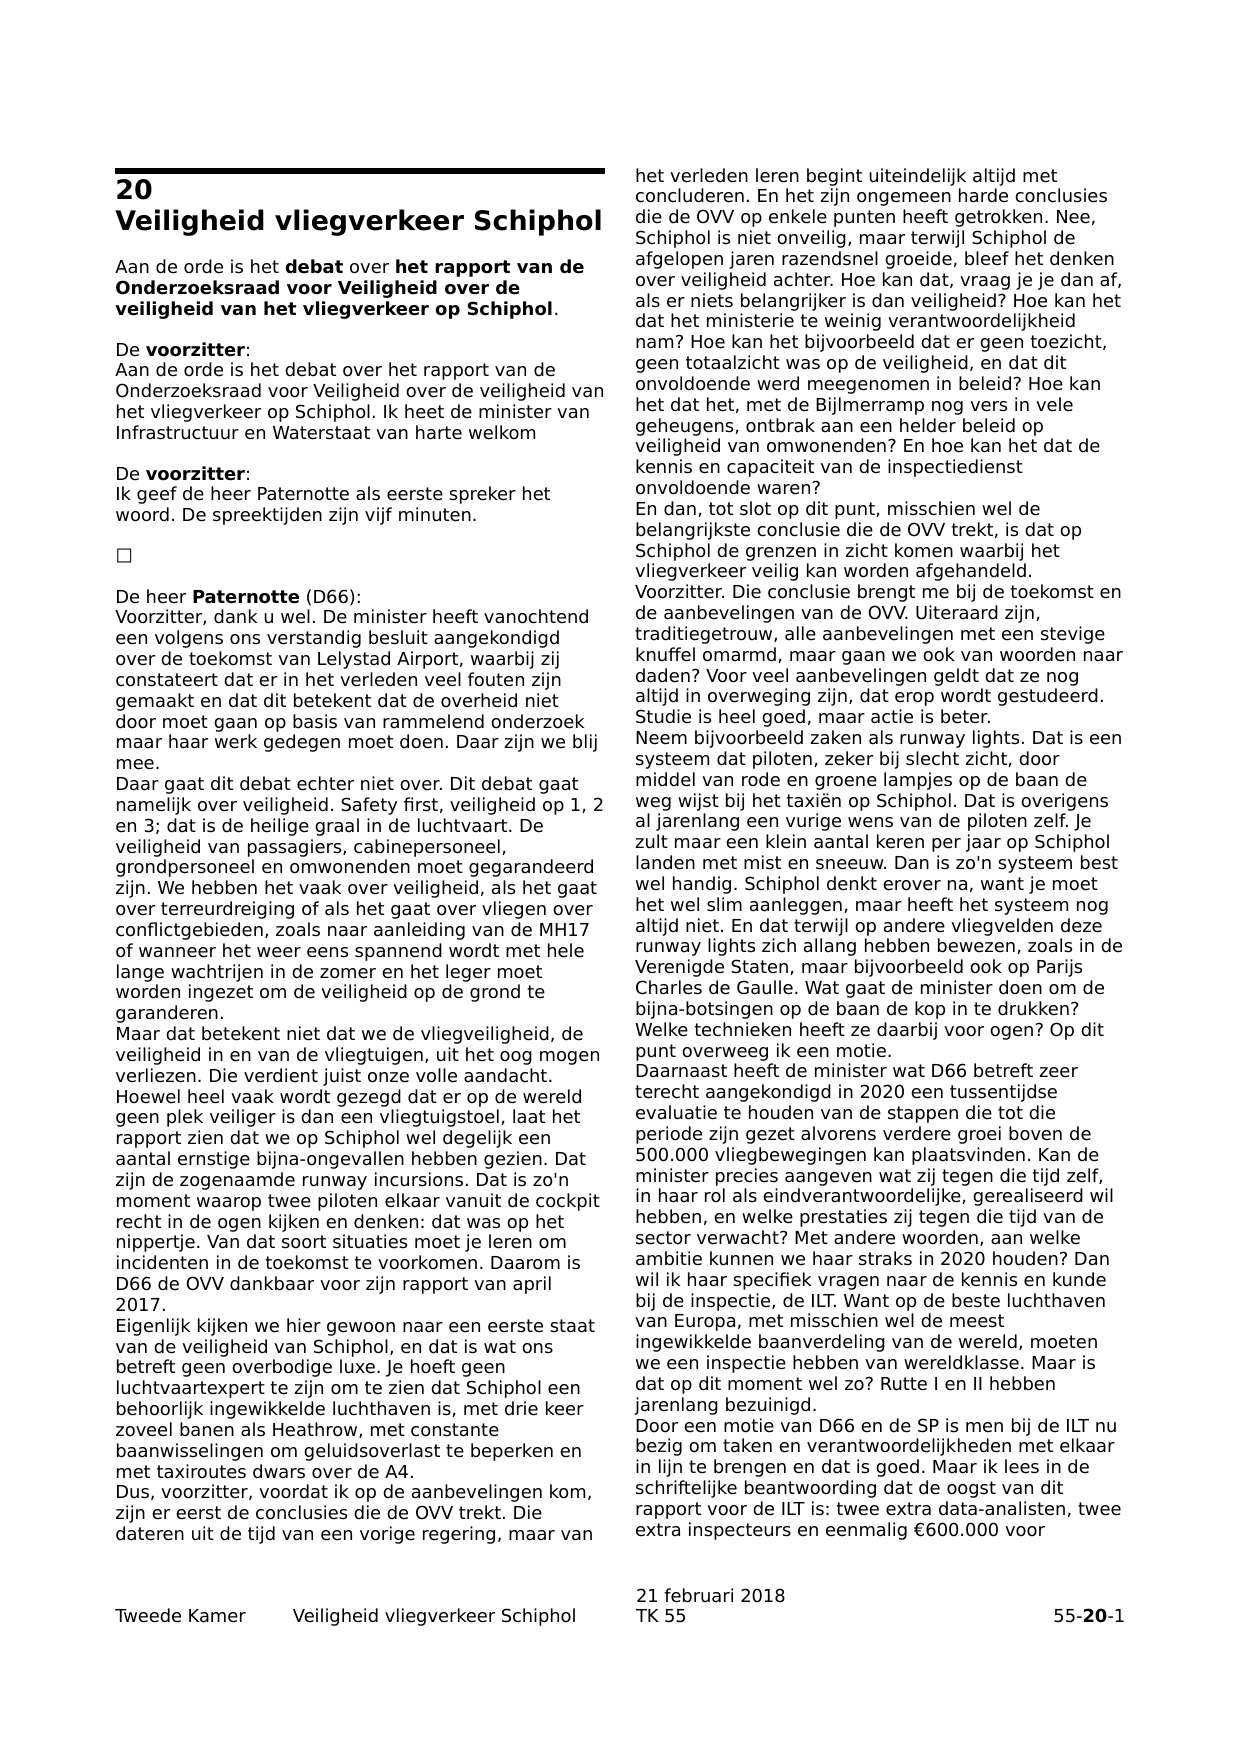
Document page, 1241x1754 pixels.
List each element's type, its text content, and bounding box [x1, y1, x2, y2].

text Door een motie van D66 en de SP is men bij de ILT nu bezig om taken en verantwoordelijkheden met elkaar in lijn te brengen en dat is goed. Maar ik lees in de schriftelijke beantwoording dat de oogst van dit rapport voor de ILT is: twee extra data-analisten, twee extra inspecteurs en eenmalig €600.000 voor [635, 1415, 1125, 1540]
text De voorzitter: [115, 463, 605, 484]
text Daar gaat dit debat echter niet over. Dit debat gaat namelijk over veiligheid. Safety first, veiligheid op 1, 2 en 3; dat is de heilige graal in de luchtvaart. De veiligheid van passagiers, cabinepersoneel, grondpersoneel en omwonenden moet gegarandeerd zijn. We hebben het vaak over veiligheid, als het gaat over terreurdreiging of als het gaat over vliegen over conflictgebieden, zoals naar aanleiding van de MH17 of wanneer het weer eens spannend wordt met hele lange wachtrijen in de zomer en het leger moet worden ingezet om de veiligheid op de grond te garanderen. [115, 774, 605, 1024]
title 20 Veiligheid vliegverkeer Schiphol [115, 174, 605, 237]
text Daarnaast heeft de minister wat D66 betreft zeer terecht aangekondigd in 2020 een tussentijdse evaluatie te houden van de stappen die tot die periode zijn gezet alvorens verdere groei boven de 500.000 vliegbewegingen kan plaatsvinden. Kan de minister precies aangeven wat zij tegen die tijd zelf, in haar rol als eindverantwoordelijke, gerealiseerd wil hebben, en welke prestaties zij tegen die tijd van de sector verwacht? Met andere woorden, aan welke ambitie kunnen we haar straks in 2020 houden? Dan wil ik haar specifiek vragen naar de kennis en kunde bij de inspectie, de ILT. Want op de beste luchthaven van Europa, met misschien wel de meest ingewikkelde baanverdeling van de wereld, moeten we een inspectie hebben van wereldklasse. Maar is dat op dit moment wel zo? Rutte I en II hebben jarenlang bezuinigd. [635, 1061, 1125, 1415]
text Ik geef de heer Paternotte als eerste spreker het woord. De spreektijden zijn vijf minuten. [115, 484, 605, 526]
text Maar dat betekent niet dat we de vliegveiligheid, de veiligheid in en van de vliegtuigen, uit het oog mogen verliezen. Die verdient juist onze volle aandacht. Hoewel heel vaak wordt gezegd dat er op de wereld geen plek veiliger is dan een vliegtuigstoel, laat het rapport zien dat we op Schiphol wel degelijk een aantal ernstige bijna-ongevallen hebben gezien. Dat zijn de zogenaamde runway incursions. Dat is zo'n moment waarop twee piloten elkaar vanuit de cockpit recht in de ogen kijken en denken: dat was op het nippertje. Van dat soort situaties moet je leren om incidenten in de toekomst te voorkomen. Daarom is D66 de OVV dankbaar voor zijn rapport van april 2017. [115, 1024, 605, 1316]
text De heer Paternotte (D66): [115, 587, 605, 607]
text Neem bijvoorbeeld zaken als runway lights. Dat is een systeem dat piloten, zeker bij slecht zicht, door middel van rode en groene lampjes op de baan de weg wijst bij het taxiën op Schiphol. Dat is overigens al jarenlang een vurige wens van de piloten zelf. Je zult maar een klein aantal keren per jaar op Schiphol landen met mist en sneeuw. Dan is zo'n systeem best wel handig. Schiphol denkt erover na, want je moet het wel slim aanleggen, maar heeft het systeem nog altijd niet. En dat terwijl op andere vliegvelden deze runway lights zich allang hebben bewezen, zoals in de Verenigde Staten, maar bijvoorbeeld ook op Parijs Charles de Gaulle. Wat gaat de minister doen om de bijna-botsingen op de baan de kop in te drukken? Welke technieken heeft ze daarbij voor ogen? Op dit punt overweeg ik een motie. [635, 728, 1125, 1061]
text Dus, voorzitter, voordat ik op de aanbevelingen kom, zijn er eerst de conclusies die de OVV trekt. Die dateren uit de tijd van een vorige regering, maar van [115, 1482, 605, 1545]
text Aan de orde is het debat over het rapport van de Onderzoeksraad voor Veiligheid over de veiligheid van het vliegverkeer op Schiphol. Ik heet de minister van Infrastructuur en Waterstaat van harte welkom [115, 360, 605, 443]
text het verleden leren begint uiteindelijk altijd met concluderen. En het zijn ongemeen harde conclusies die de OVV op enkele punten heeft getrokken. Nee, Schiphol is niet onveilig, maar terwijl Schiphol de afgelopen jaren razendsnel groeide, bleef het denken over veiligheid achter. Hoe kan dat, vraag je je dan af, als er niets belangrijker is dan veiligheid? Hoe kan het dat het ministerie te weinig verantwoordelijkheid nam? Hoe kan het bijvoorbeeld dat er geen toezicht, geen totaalzicht was op de veiligheid, en dat dit onvoldoende werd meegenomen in beleid? Hoe kan het dat het, met de Bijlmerramp nog vers in vele geheugens, ontbrak aan een helder beleid op veiligheid van omwonenden? En hoe kan het dat de kennis en capaciteit van de inspectiedienst onvoldoende waren? [635, 165, 1125, 499]
text ⬜ [115, 546, 605, 567]
text Voorzitter, dank u wel. De minister heeft vanochtend een volgens ons verstandig besluit aangekondigd over de toekomst van Lelystad Airport, waarbij zij constateert dat er in het verleden veel fouten zijn gemaakt en dat dit betekent dat de overheid niet door moet gaan op basis van rammelend onderzoek maar haar werk gedegen moet doen. Daar zijn we blij mee. [115, 607, 605, 774]
text En dan, tot slot op dit punt, misschien wel de belangrijkste conclusie die de OVV trekt, is dat op Schiphol de grenzen in zicht komen waarbij het vliegverkeer veilig kan worden afgehandeld. [635, 499, 1125, 582]
text Voorzitter. Die conclusie brengt me bij de toekomst en de aanbevelingen van de OVV. Uiteraard zijn, traditiegetrouw, alle aanbevelingen met een stevige knuffel omarmd, maar gaan we ook van woorden naar daden? Voor veel aanbevelingen geldt dat ze nog altijd in overweging zijn, dat erop wordt gestudeerd. Studie is heel goed, maar actie is beter. [635, 582, 1125, 728]
text Aan de orde is het debat over het rapport van de Onderzoeksraad voor Veiligheid over de veiligheid van het vliegverkeer op Schiphol. [115, 257, 605, 319]
text De voorzitter: [115, 339, 605, 360]
text Eigenlijk kijken we hier gewoon naar een eerste staat van de veiligheid van Schiphol, en dat is wat ons betreft geen overbodige luxe. Je hoeft geen luchtvaartexpert te zijn om te zien dat Schiphol een behoorlijk ingewikkelde luchthaven is, met drie keer zoveel banen als Heathrow, met constante baanwisselingen om geluidsoverlast te beperken en met taxiroutes dwars over de A4. [115, 1316, 605, 1482]
